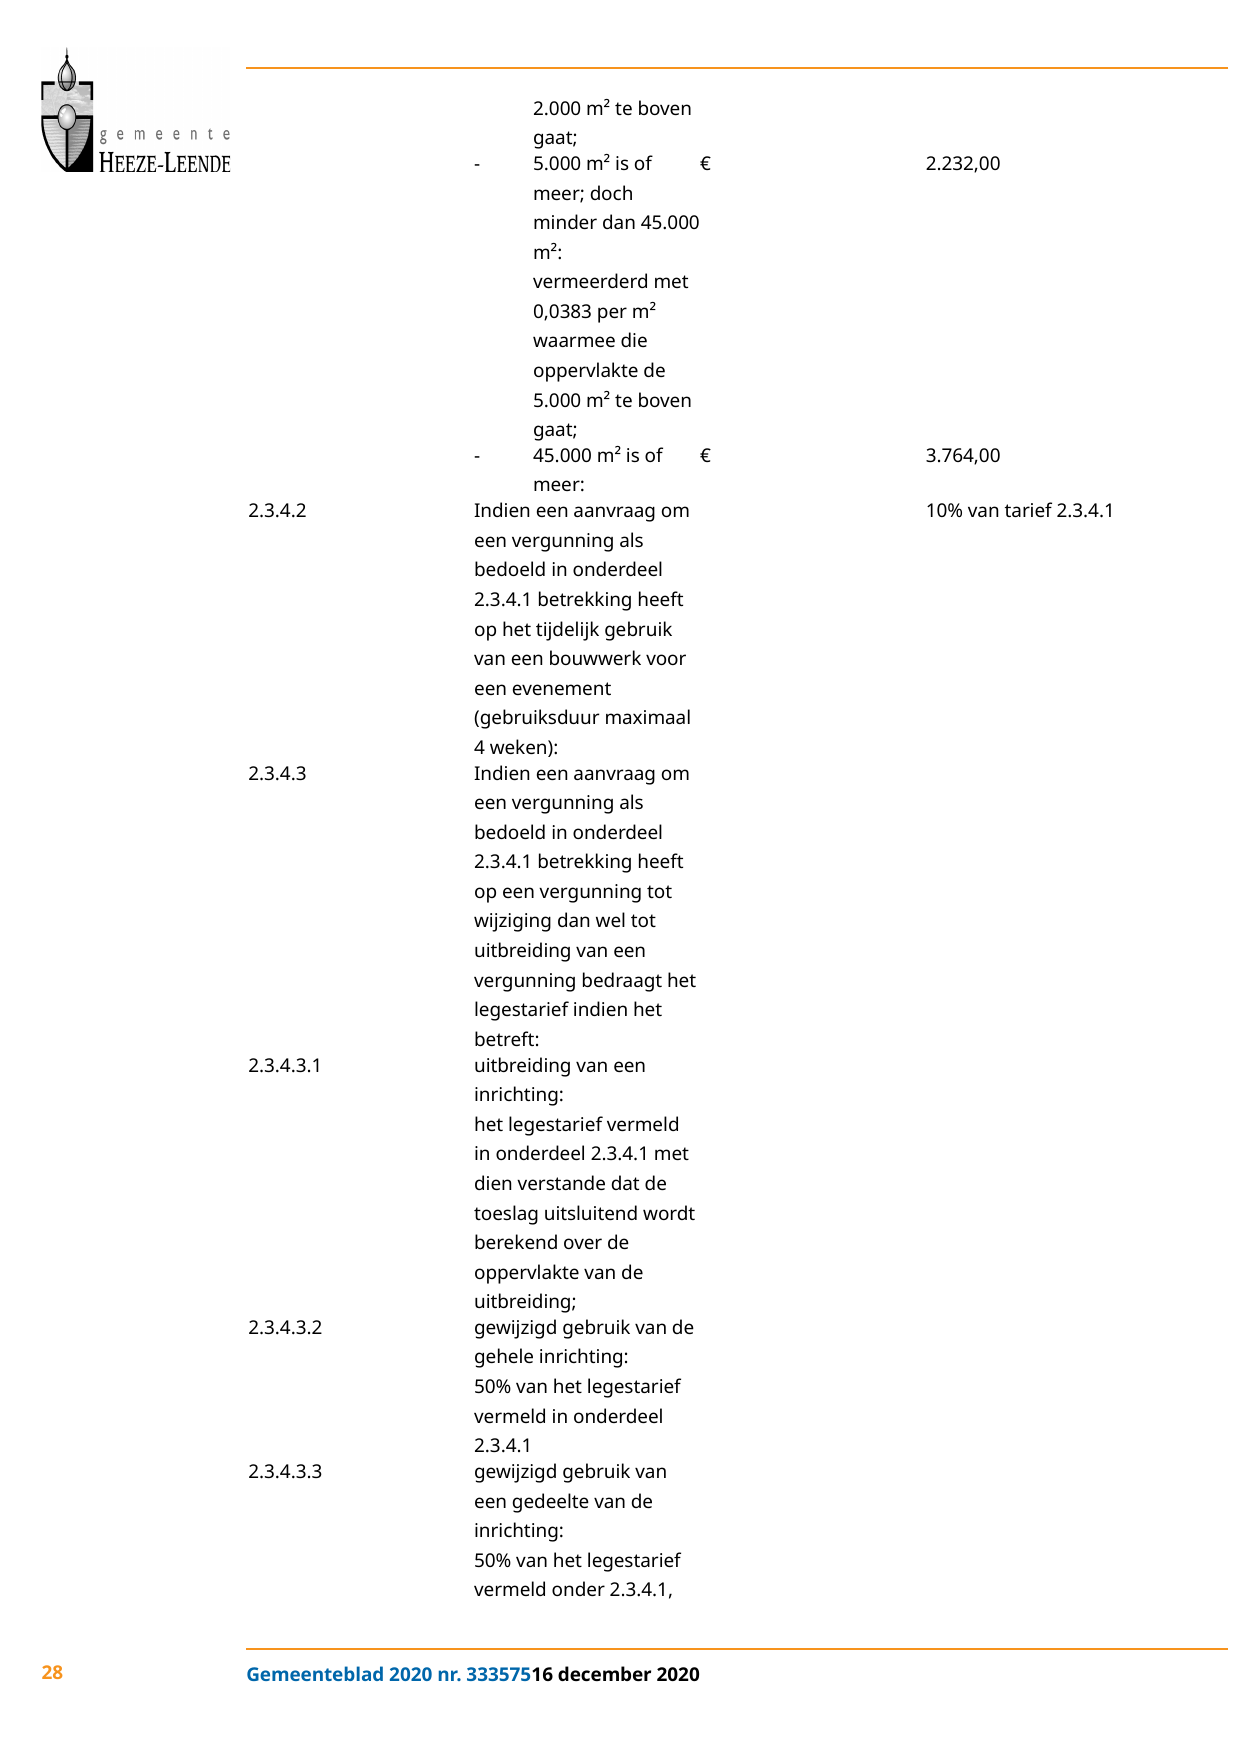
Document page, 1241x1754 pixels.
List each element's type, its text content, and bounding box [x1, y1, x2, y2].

table_cell € [700, 150, 926, 442]
table_cell 3.764,00 [926, 442, 1152, 497]
table_cell gewijzigd gebruik van de gehele inrichting: 50% van het legestarief vermeld in onderdeel 2.3.4.1 [474, 1314, 700, 1458]
table_cell Indien een aanvraag om een vergunning als bedoeld in onderdeel 2.3.4.1 betrekking heeft op het tijdelijk gebruik van een bouwwerk voor een evenement (gebruiksduur maximaal 4 weken): [474, 498, 700, 760]
table_cell 5.000 m² is of meer; doch minder dan 45.000 m²: vermeerderd met 0,0383 per m² waarmee die oppervlakte de 5.000 m² te boven gaat; [474, 150, 700, 442]
table_cell gewijzigd gebruik van een gedeelte van de inrichting: 50% van het legestarief vermeld onder 2.3.4.1, [474, 1458, 700, 1602]
table_cell [926, 760, 1152, 1052]
table_cell 2.3.4.3.3 [248, 1458, 474, 1602]
table_cell [700, 95, 926, 150]
table_cell Indien een aanvraag om een vergunning als bedoeld in onderdeel 2.3.4.1 betrekking heeft op een vergunning tot wijziging dan wel tot uitbreiding van een vergunning bedraagt het legestarief indien het betreft: [474, 760, 700, 1052]
table_cell 10% van tarief 2.3.4.1 [926, 498, 1152, 760]
table_cell 2.3.4.2 [248, 498, 474, 760]
table_cell [700, 1314, 926, 1458]
table_cell 2.3.4.3 [248, 760, 474, 1052]
table_cell [248, 95, 474, 497]
table_cell [926, 95, 1152, 150]
table_cell [700, 760, 926, 1052]
table_cell [926, 1314, 1152, 1458]
picture [41, 47, 231, 172]
table_cell 2.232,00 [926, 150, 1152, 442]
table_cell 45.000 m² is of meer: [474, 442, 700, 497]
table_cell [700, 1052, 926, 1314]
table_cell 2.3.4.3.1 [248, 1052, 474, 1314]
table_cell 2.000 m² te boven gaat; [474, 95, 700, 150]
table_cell [700, 498, 926, 760]
table_cell 2.3.4.3.2 [248, 1314, 474, 1458]
table_cell [926, 1052, 1152, 1314]
table_cell € [700, 442, 926, 497]
table_cell uitbreiding van een inrichting: het legestarief vermeld in onderdeel 2.3.4.1 met dien verstande dat de toeslag uitsluitend wordt berekend over de oppervlakte van de uitbreiding; [474, 1052, 700, 1314]
table_cell [700, 1458, 926, 1602]
table_cell [926, 1458, 1152, 1602]
